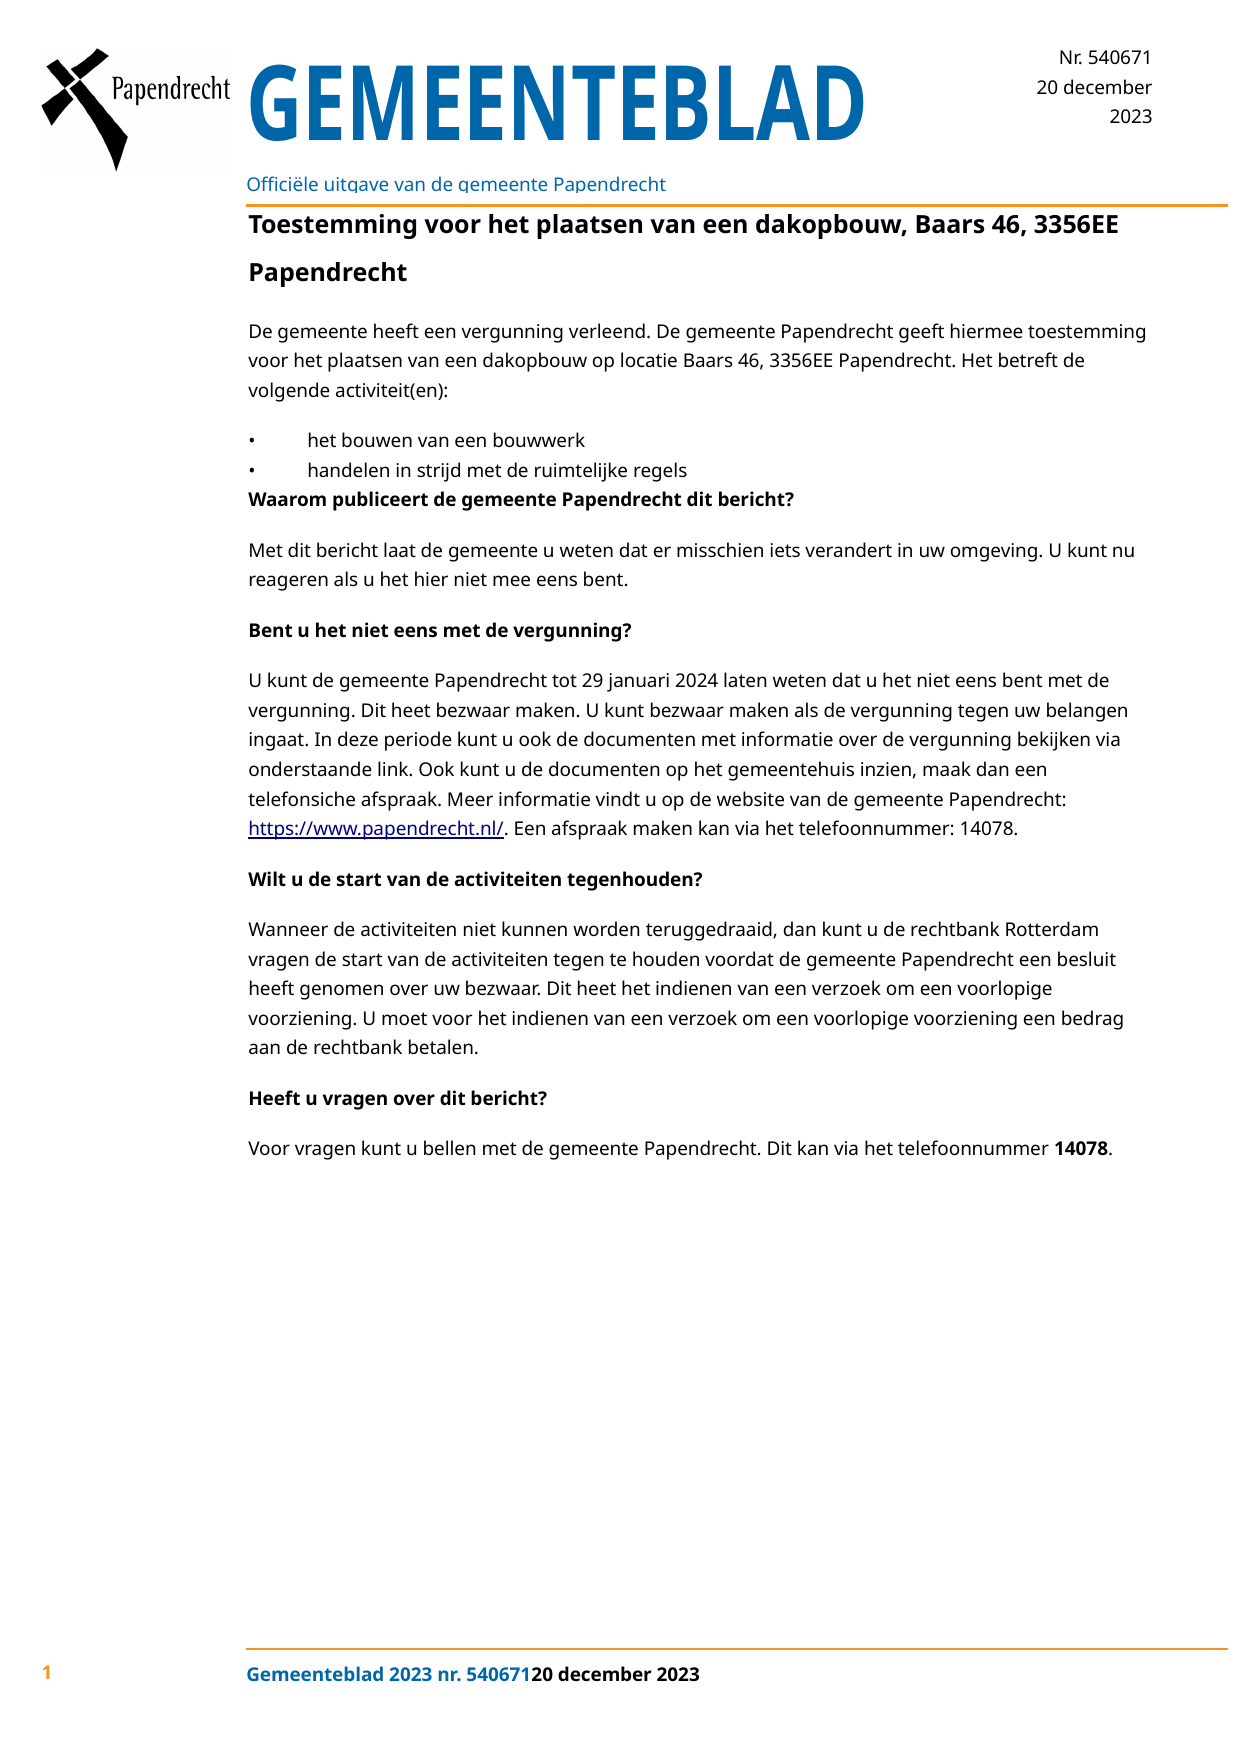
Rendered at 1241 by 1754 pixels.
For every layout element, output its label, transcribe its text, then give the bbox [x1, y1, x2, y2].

picture [41, 47, 231, 172]
text Bent u het niet eens met de vergunning? [248, 617, 1152, 643]
text Wilt u de start van de activiteiten tegenhouden? [248, 866, 1152, 892]
text Met dit bericht laat de gemeente u weten dat er misschien iets verandert in uw omgeving. U kunt nu reageren als u het hier niet mee eens bent. [248, 537, 1152, 592]
text U kunt de gemeente Papendrecht tot 29 januari 2024 laten weten dat u het niet eens bent met de vergunning. Dit heet bezwaar maken. U kunt bezwaar maken als de vergunning tegen uw belangen ingaat. In deze periode kunt u ook de documenten met informatie over de vergunning bekijken via onderstaande link. Ook kunt u de documenten op het gemeentehuis inzien, maak dan een telefonsiche afspraak. Meer informatie vindt u op de website van de gemeente Papendrecht: https://www.papendrecht.nl/. Een afspraak maken kan via het telefoonnummer: 14078. [248, 667, 1152, 841]
text Heeft u vragen over dit bericht? [248, 1085, 1152, 1111]
text Waarom publiceert de gemeente Papendrecht dit bericht? [248, 487, 1152, 512]
list handelen in strijd met de ruimtelijke regels [248, 457, 1152, 483]
list het bouwen van een bouwwerk [248, 427, 1152, 453]
text Voor vragen kunt u bellen met de gemeente Papendrecht. Dit kan via het telefoonnummer 14078. [248, 1135, 1152, 1161]
text De gemeente heeft een vergunning verleend. De gemeente Papendrecht geeft hiermee toestemming voor het plaatsen van een dakopbouw op locatie Baars 46, 3356EE Papendrecht. Het betreft de volgende activiteit(en): [248, 318, 1152, 403]
text Wanneer de activiteiten niet kunnen worden teruggedraaid, dan kunt u de rechtbank Rotterdam vragen de start van de activiteiten tegen te houden voordat de gemeente Papendrecht een besluit heeft genomen over uw bezwaar. Dit heet het indienen van een verzoek om een voorlopige voorziening. U moet voor het indienen van een verzoek om een voorlopige voorziening een bedrag aan de rechtbank betalen. [248, 916, 1152, 1060]
text Toestemming voor het plaatsen van een dakopbouw, Baars 46, 3356EE Papendrecht [248, 207, 1152, 288]
